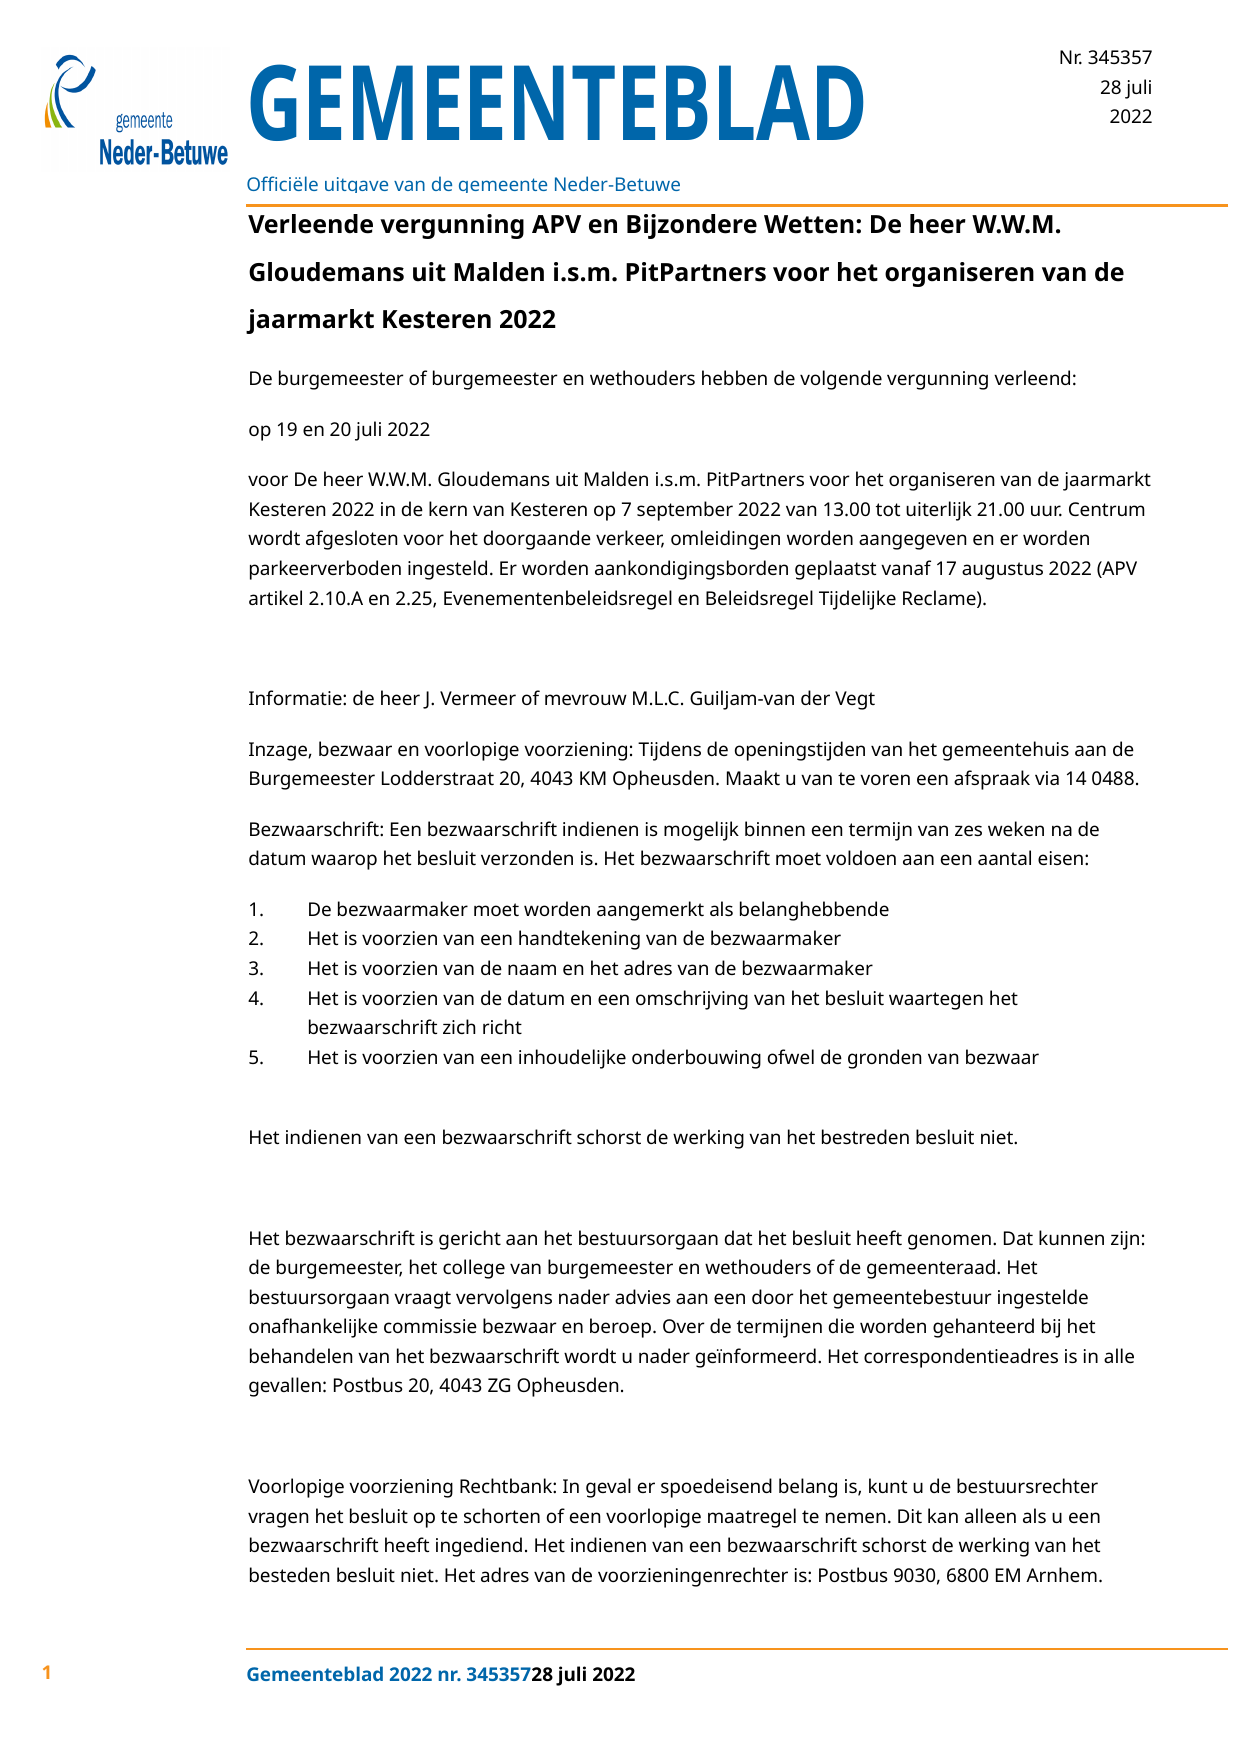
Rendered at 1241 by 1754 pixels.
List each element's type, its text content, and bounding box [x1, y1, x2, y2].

text Verleende vergunning APV en Bijzondere Wetten: De heer W.W.M. Gloudemans uit Malden i.s.m. PitPartners voor het organiseren van de jaarmarkt Kesteren 2022 [248, 207, 1152, 336]
list De bezwaarmaker moet worden aangemerkt als belanghebbende [248, 896, 1152, 922]
text Voorlopige voorziening Rechtbank: In geval er spoedeisend belang is, kunt u de bestuursrechter vragen het besluit op te schorten of een voorlopige maatregel te nemen. Dit kan alleen als u een bezwaarschrift heeft ingediend. Het indienen van een bezwaarschrift schorst de werking van het besteden besluit niet. Het adres van de voorzieningenrechter is: Postbus 9030, 6800 EM Arnhem. [248, 1473, 1152, 1588]
list Het is voorzien van de datum en een omschrijving van het besluit waartegen het bezwaarschrift zich richt [248, 985, 1152, 1040]
text Het indienen van een bezwaarschrift schorst de werking van het bestreden besluit niet. [248, 1124, 1152, 1149]
text De burgemeester of burgemeester en wethouders hebben de volgende vergunning verleend: [248, 366, 1152, 391]
list Het is voorzien van een inhoudelijke onderbouwing ofwel de gronden van bezwaar [248, 1044, 1152, 1069]
text voor De heer W.W.M. Gloudemans uit Malden i.s.m. PitPartners voor het organiseren van de jaarmarkt Kesteren 2022 in de kern van Kesteren op 7 september 2022 van 13.00 tot uiterlijk 21.00 uur. Centrum wordt afgesloten voor het doorgaande verkeer, omleidingen worden aangegeven en er worden parkeerverboden ingesteld. Er worden aankondigingsborden geplaatst vanaf 17 augustus 2022 (APV artikel 2.10.A en 2.25, Evenementenbeleidsregel en Beleidsregel Tijdelijke Reclame). [248, 466, 1152, 610]
text Bezwaarschrift: Een bezwaarschrift indienen is mogelijk binnen een termijn van zes weken na de datum waarop het besluit verzonden is. Het bezwaarschrift moet voldoen aan een aantal eisen: [248, 816, 1152, 871]
list Het is voorzien van de naam en het adres van de bezwaarmaker [248, 955, 1152, 981]
picture [41, 47, 231, 172]
list Het is voorzien van een handtekening van de bezwaarmaker [248, 926, 1152, 951]
text Inzage, bezwaar en voorlopige voorziening: Tijdens de openingstijden van het gemeentehuis aan de Burgemeester Lodderstraat 20, 4043 KM Opheusden. Maakt u van te voren een afspraak via 14 0488. [248, 736, 1152, 791]
text Het bezwaarschrift is gericht aan het bestuursorgaan dat het besluit heeft genomen. Dat kunnen zijn: de burgemeester, het college van burgemeester en wethouders of de gemeenteraad. Het bestuursorgaan vraagt vervolgens nader advies aan een door het gemeentebestuur ingestelde onafhankelijke commissie bezwaar en beroep. Over de termijnen die worden gehanteerd bij het behandelen van het bezwaarschrift wordt u nader geïnformeerd. Het correspondentieadres is in alle gevallen: Postbus 20, 4043 ZG Opheusden. [248, 1225, 1152, 1398]
text op 19 en 20 juli 2022 [248, 416, 1152, 442]
text Informatie: de heer J. Vermeer of mevrouw M.L.C. Guiljam-van der Vegt [248, 686, 1152, 711]
